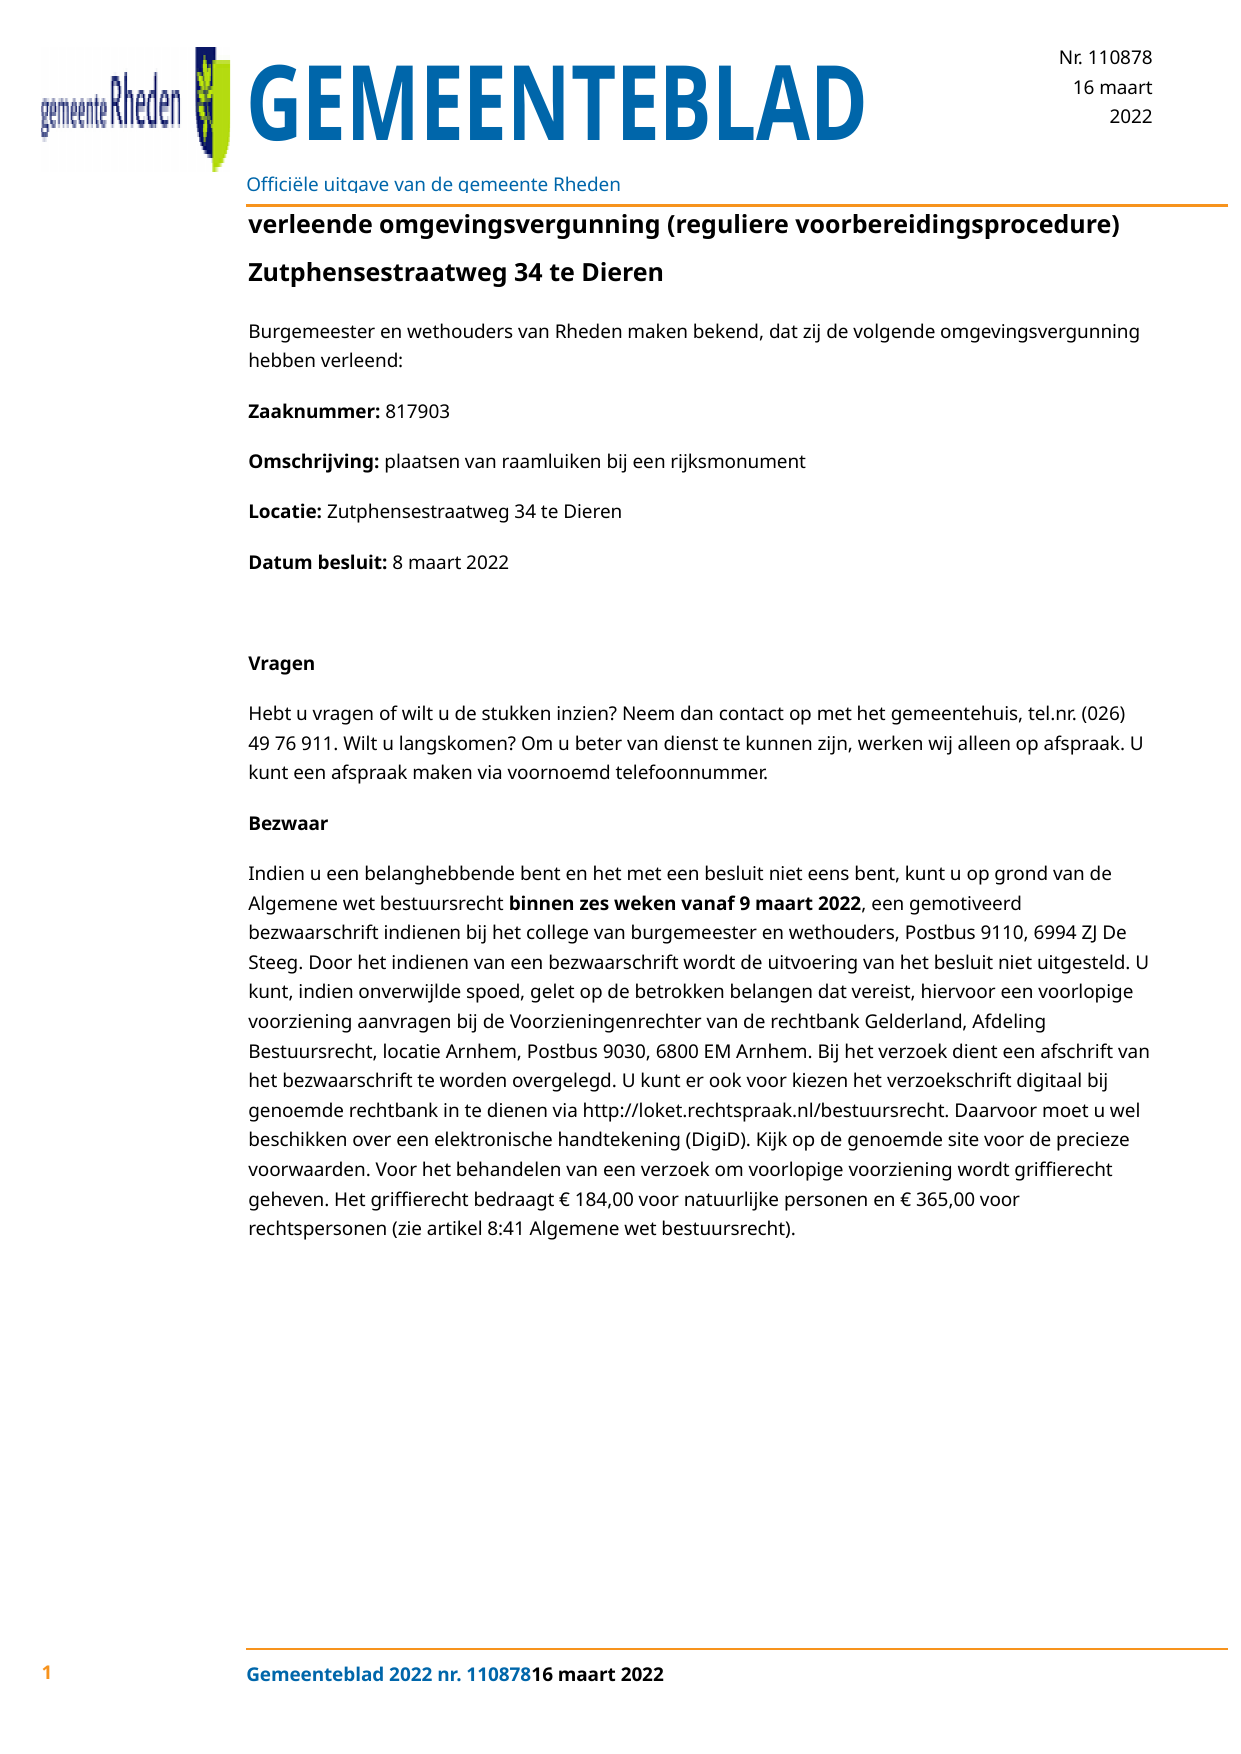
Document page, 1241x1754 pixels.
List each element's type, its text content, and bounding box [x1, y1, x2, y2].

text Burgemeester en wethouders van Rheden maken bekend, dat zij de volgende omgevingsvergunning hebben verleend: [248, 318, 1152, 373]
text verleende omgevingsvergunning (reguliere voorbereidingsprocedure) Zutphensestraatweg 34 te Dieren [248, 207, 1152, 288]
picture [41, 47, 231, 172]
text Indien u een belanghebbende bent en het met een besluit niet eens bent, kunt u op grond van de Algemene wet bestuursrecht binnen zes weken vanaf 9 maart 2022, een gemotiveerd bezwaarschrift indienen bij het college van burgemeester en wethouders, Postbus 9110, 6994 ZJ De Steeg. Door het indienen van een bezwaarschrift wordt de uitvoering van het besluit niet uitgesteld. U kunt, indien onverwijlde spoed, gelet op de betrokken belangen dat vereist, hiervoor een voorlopige voorziening aanvragen bij de Voorzieningenrechter van de rechtbank Gelderland, Afdeling Bestuursrecht, locatie Arnhem, Postbus 9030, 6800 EM Arnhem. Bij het verzoek dient een afschrift van het bezwaarschrift te worden overgelegd. U kunt er ook voor kiezen het verzoekschrift digitaal bij genoemde rechtbank in te dienen via http://loket.rechtspraak.nl/bestuursrecht. Daarvoor moet u wel beschikken over een elektronische handtekening (DigiD). Kijk op de genoemde site voor de precieze voorwaarden. Voor het behandelen van een verzoek om voorlopige voorziening wordt griffierecht geheven. Het griffierecht bedraagt € 184,00 voor natuurlijke personen en € 365,00 voor rechtspersonen (zie artikel 8:41 Algemene wet bestuursrecht). [248, 860, 1152, 1241]
text Locatie: Zutphensestraatweg 34 te Dieren [248, 499, 1152, 524]
text Omschrijving: plaatsen van raamluiken bij een rijksmonument [248, 448, 1152, 474]
text Zaaknummer: 817903 [248, 398, 1152, 424]
text Datum besluit: 8 maart 2022 [248, 549, 1152, 575]
text Bezwaar [248, 810, 1152, 836]
text Vragen [248, 650, 1152, 676]
text Hebt u vragen of wilt u de stukken inzien? Neem dan contact op met het gemeentehuis, tel.nr. (026) 49 76 911. Wilt u langskomen? Om u beter van dienst te kunnen zijn, werken wij alleen op afspraak. U kunt een afspraak maken via voornoemd telefoonnummer. [248, 700, 1152, 785]
